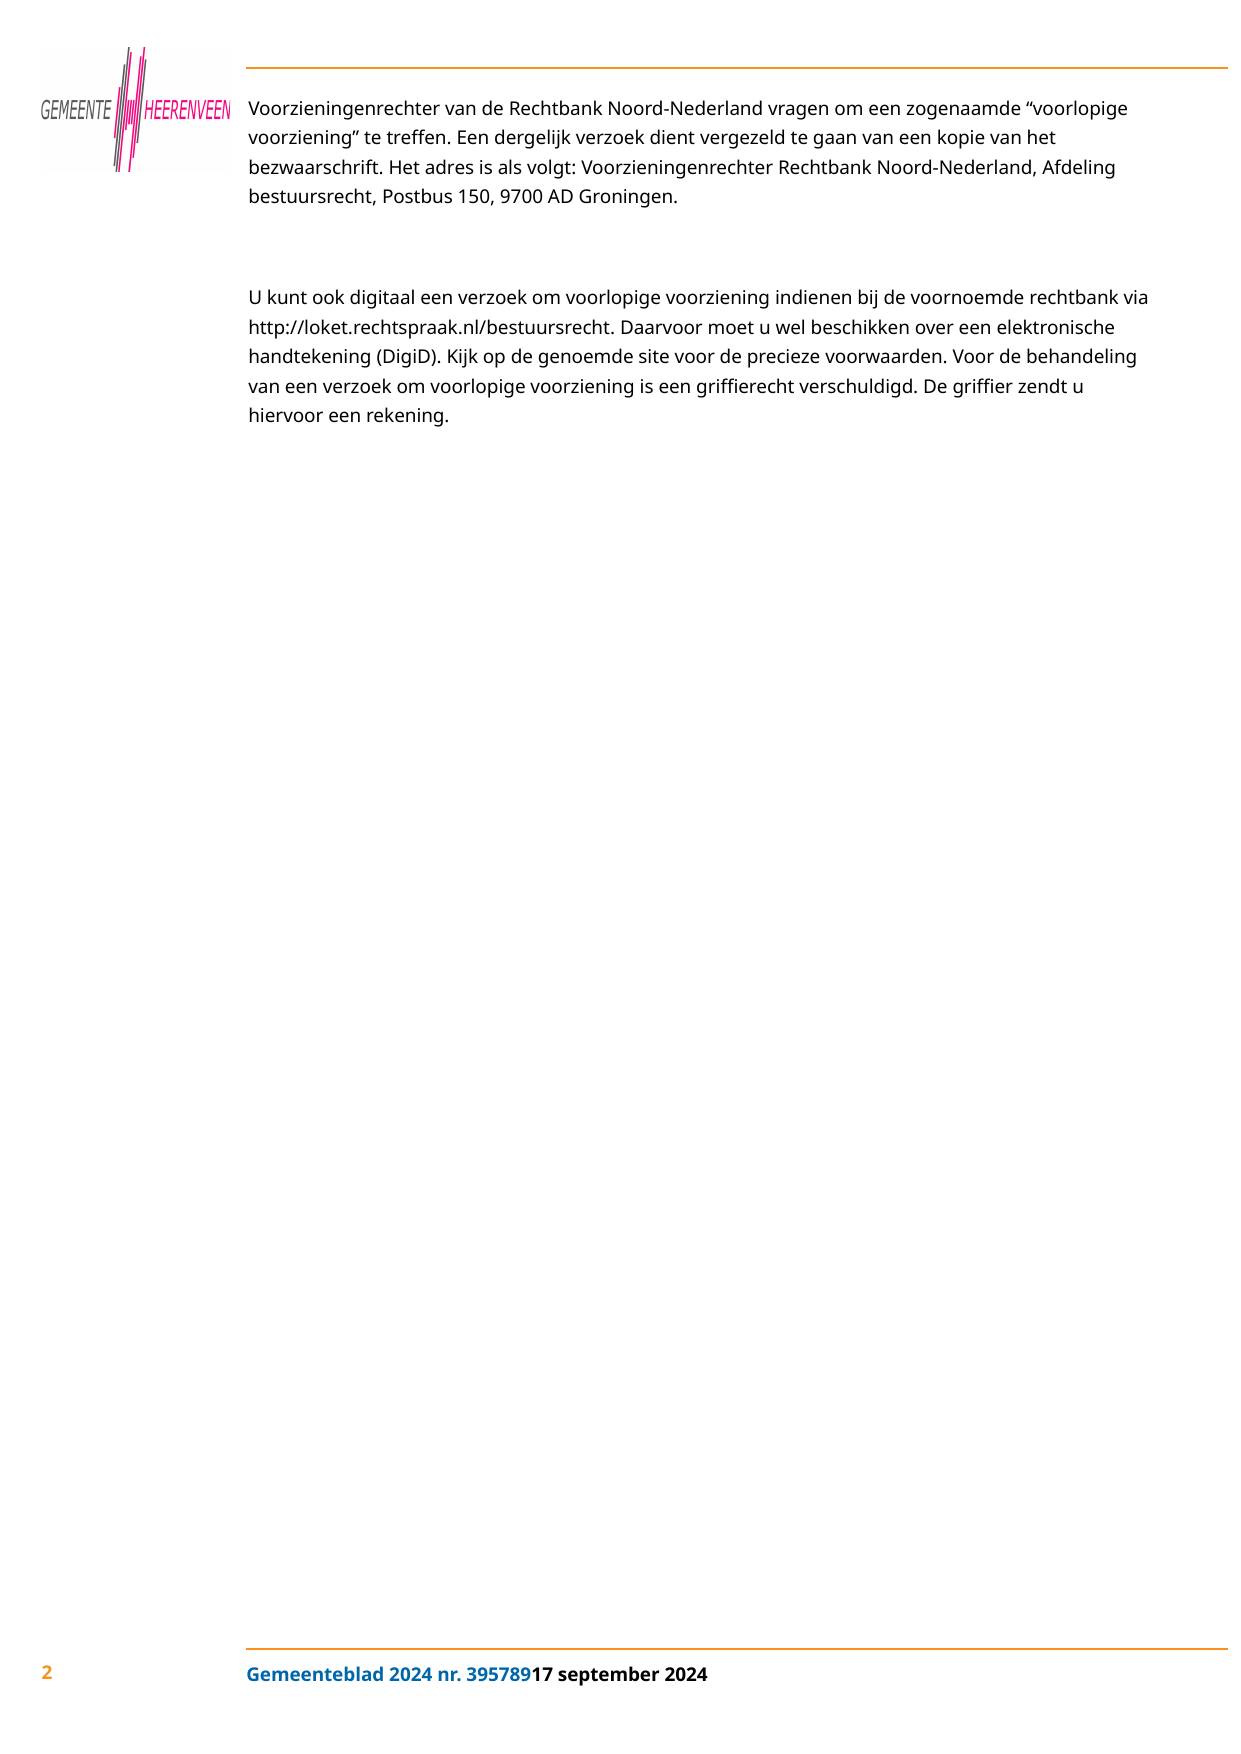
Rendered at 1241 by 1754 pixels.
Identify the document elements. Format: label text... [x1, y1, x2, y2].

text Voorzieningenrechter van de Rechtbank Noord-Nederland vragen om een zogenaamde “voorlopige voorziening” te treffen. Een dergelijk verzoek dient vergezeld te gaan van een kopie van het bezwaarschrift. Het adres is als volgt: Voorzieningenrechter Rechtbank Noord-Nederland, Afdeling bestuursrecht, Postbus 150, 9700 AD Groningen. [248, 95, 1152, 209]
picture [41, 47, 231, 172]
text U kunt ook digitaal een verzoek om voorlopige voorziening indienen bij de voornoemde rechtbank via http://loket.rechtspraak.nl/bestuursrecht. Daarvoor moet u wel beschikken over een elektronische handtekening (DigiD). Kijk op de genoemde site voor de precieze voorwaarden. Voor de behandeling van een verzoek om voorlopige voorziening is een griffierecht verschuldigd. De griffier zendt u hiervoor een rekening. [248, 284, 1152, 428]
